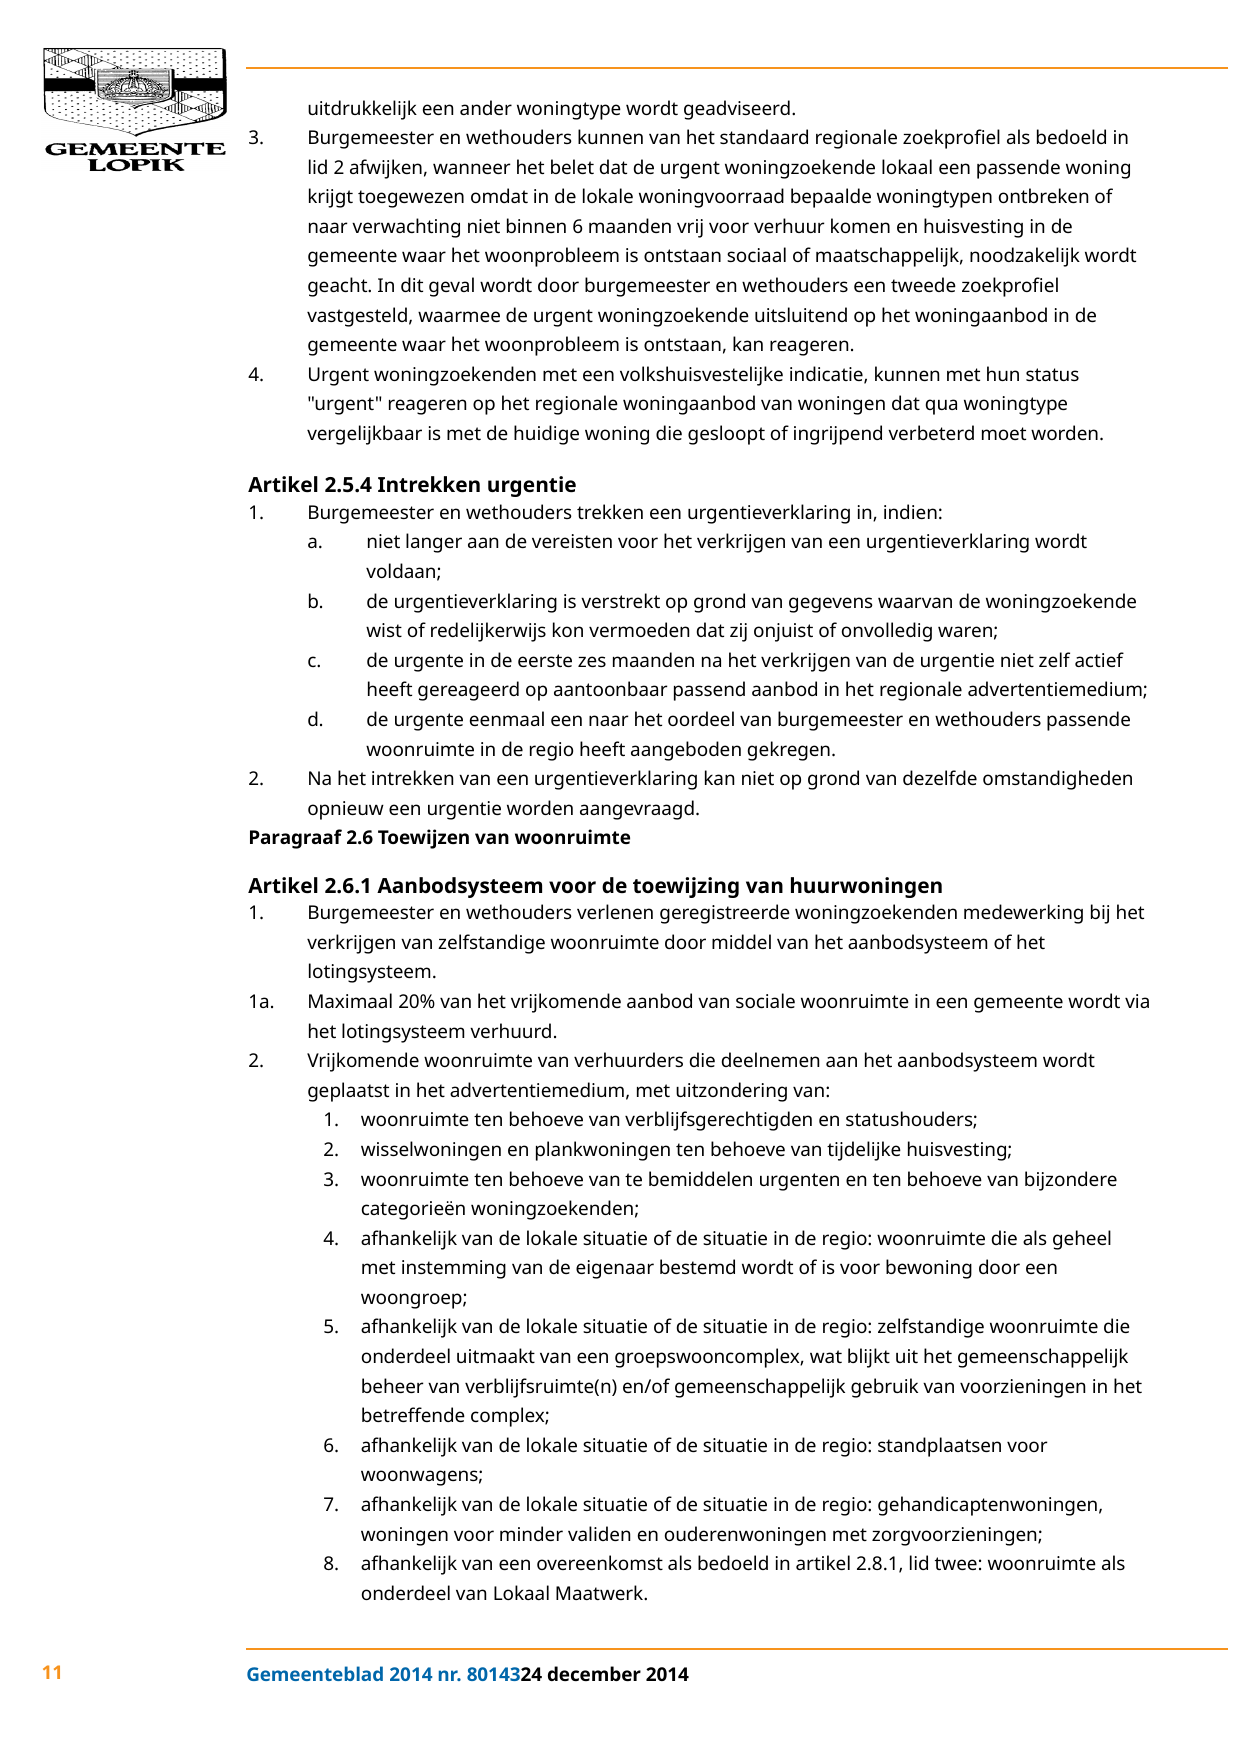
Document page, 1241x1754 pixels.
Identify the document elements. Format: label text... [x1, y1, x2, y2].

text Artikel 2.5.4 Intrekken urgentie [248, 471, 1152, 499]
list Maximaal 20% van het vrijkomende aanbod van sociale woonruimte in een gemeente wordt via het lotingsysteem verhuurd. [248, 988, 1152, 1043]
list Urgent woningzoekenden met een volkshuisvestelijke indicatie, kunnen met hun status "urgent" reageren op het regionale woningaanbod van woningen dat qua woningtype vergelijkbaar is met de huidige woning die gesloopt of ingrijpend verbeterd moet worden. [248, 361, 1152, 446]
list Burgemeester en wethouders verlenen geregistreerde woningzoekenden medewerking bij het verkrijgen van zelfstandige woonruimte door middel van het aanbodsysteem of het lotingsysteem. [248, 899, 1152, 984]
list afhankelijk van de lokale situatie of de situatie in de regio: woonruimte die als geheel met instemming van de eigenaar bestemd wordt of is voor bewoning door een woongroep; [323, 1225, 1152, 1310]
list niet langer aan de vereisten voor het verkrijgen van een urgentieverklaring wordt voldaan; [307, 529, 1152, 584]
list woonruimte ten behoeve van te bemiddelen urgenten en ten behoeve van bijzondere categorieën woningzoekenden; [323, 1166, 1152, 1221]
list afhankelijk van de lokale situatie of de situatie in de regio: gehandicaptenwoningen, woningen voor minder validen en ouderenwoningen met zorgvoorzieningen; [323, 1491, 1152, 1546]
list afhankelijk van de lokale situatie of de situatie in de regio: zelfstandige woonruimte die onderdeel uitmaakt van een groepswooncomplex, wat blijkt uit het gemeenschappelijk beheer van verblijfsruimte(n) en/of gemeenschappelijk gebruik van voorzieningen in het betreffende complex; [323, 1314, 1152, 1428]
list wisselwoningen en plankwoningen ten behoeve van tijdelijke huisvesting; [323, 1136, 1152, 1162]
list de urgentieverklaring is verstrekt op grond van gegevens waarvan de woningzoekende wist of redelijkerwijs kon vermoeden dat zij onjuist of onvolledig waren; [307, 588, 1152, 643]
list afhankelijk van de lokale situatie of de situatie in de regio: standplaatsen voor woonwagens; [323, 1432, 1152, 1487]
list afhankelijk van een overeenkomst als bedoeld in artikel 2.8.1, lid twee: woonruimte als onderdeel van Lokaal Maatwerk. [323, 1550, 1152, 1606]
list de urgente in de eerste zes maanden na het verkrijgen van de urgentie niet zelf actief heeft gereageerd op aantoonbaar passend aanbod in het regionale advertentiemedium; [307, 647, 1152, 702]
list Burgemeester en wethouders kunnen van het standaard regionale zoekprofiel als bedoeld in lid 2 afwijken, wanneer het belet dat de urgent woningzoekende lokaal een passende woning krijgt toegewezen omdat in de lokale woningvoorraad bepaalde woningtypen ontbreken of naar verwachting niet binnen 6 maanden vrij voor verhuur komen en huisvesting in de gemeente waar het woonprobleem is ontstaan sociaal of maatschappelijk, noodzakelijk wordt geacht. In dit geval wordt door burgemeester en wethouders een tweede zoekprofiel vastgesteld, waarmee de urgent woningzoekende uitsluitend op het woningaanbod in de gemeente waar het woonprobleem is ontstaan, kan reageren. [248, 124, 1152, 357]
list woonruimte ten behoeve van verblijfsgerechtigden en statushouders; [323, 1107, 1152, 1132]
list de urgente eenmaal een naar het oordeel van burgemeester en wethouders passende woonruimte in de regio heeft aangeboden gekregen. [307, 706, 1152, 761]
list Na het intrekken van een urgentieverklaring kan niet op grond van dezelfde omstandigheden opnieuw een urgentie worden aangevraagd. [248, 765, 1152, 821]
list Burgemeester en wethouders trekken een urgentieverklaring in, indien: [248, 499, 1152, 525]
picture [41, 47, 231, 172]
text Artikel 2.6.1 Aanbodsysteem voor de toewijzing van huurwoningen [248, 871, 1152, 899]
text Paragraaf 2.6 Toewijzen van woonruimte [248, 824, 1152, 850]
list Vrijkomende woonruimte van verhuurders die deelnemen aan het aanbodsysteem wordt geplaatst in het advertentiemedium, met uitzondering van: [248, 1047, 1152, 1103]
list uitdrukkelijk een ander woningtype wordt geadviseerd. [248, 95, 1152, 121]
